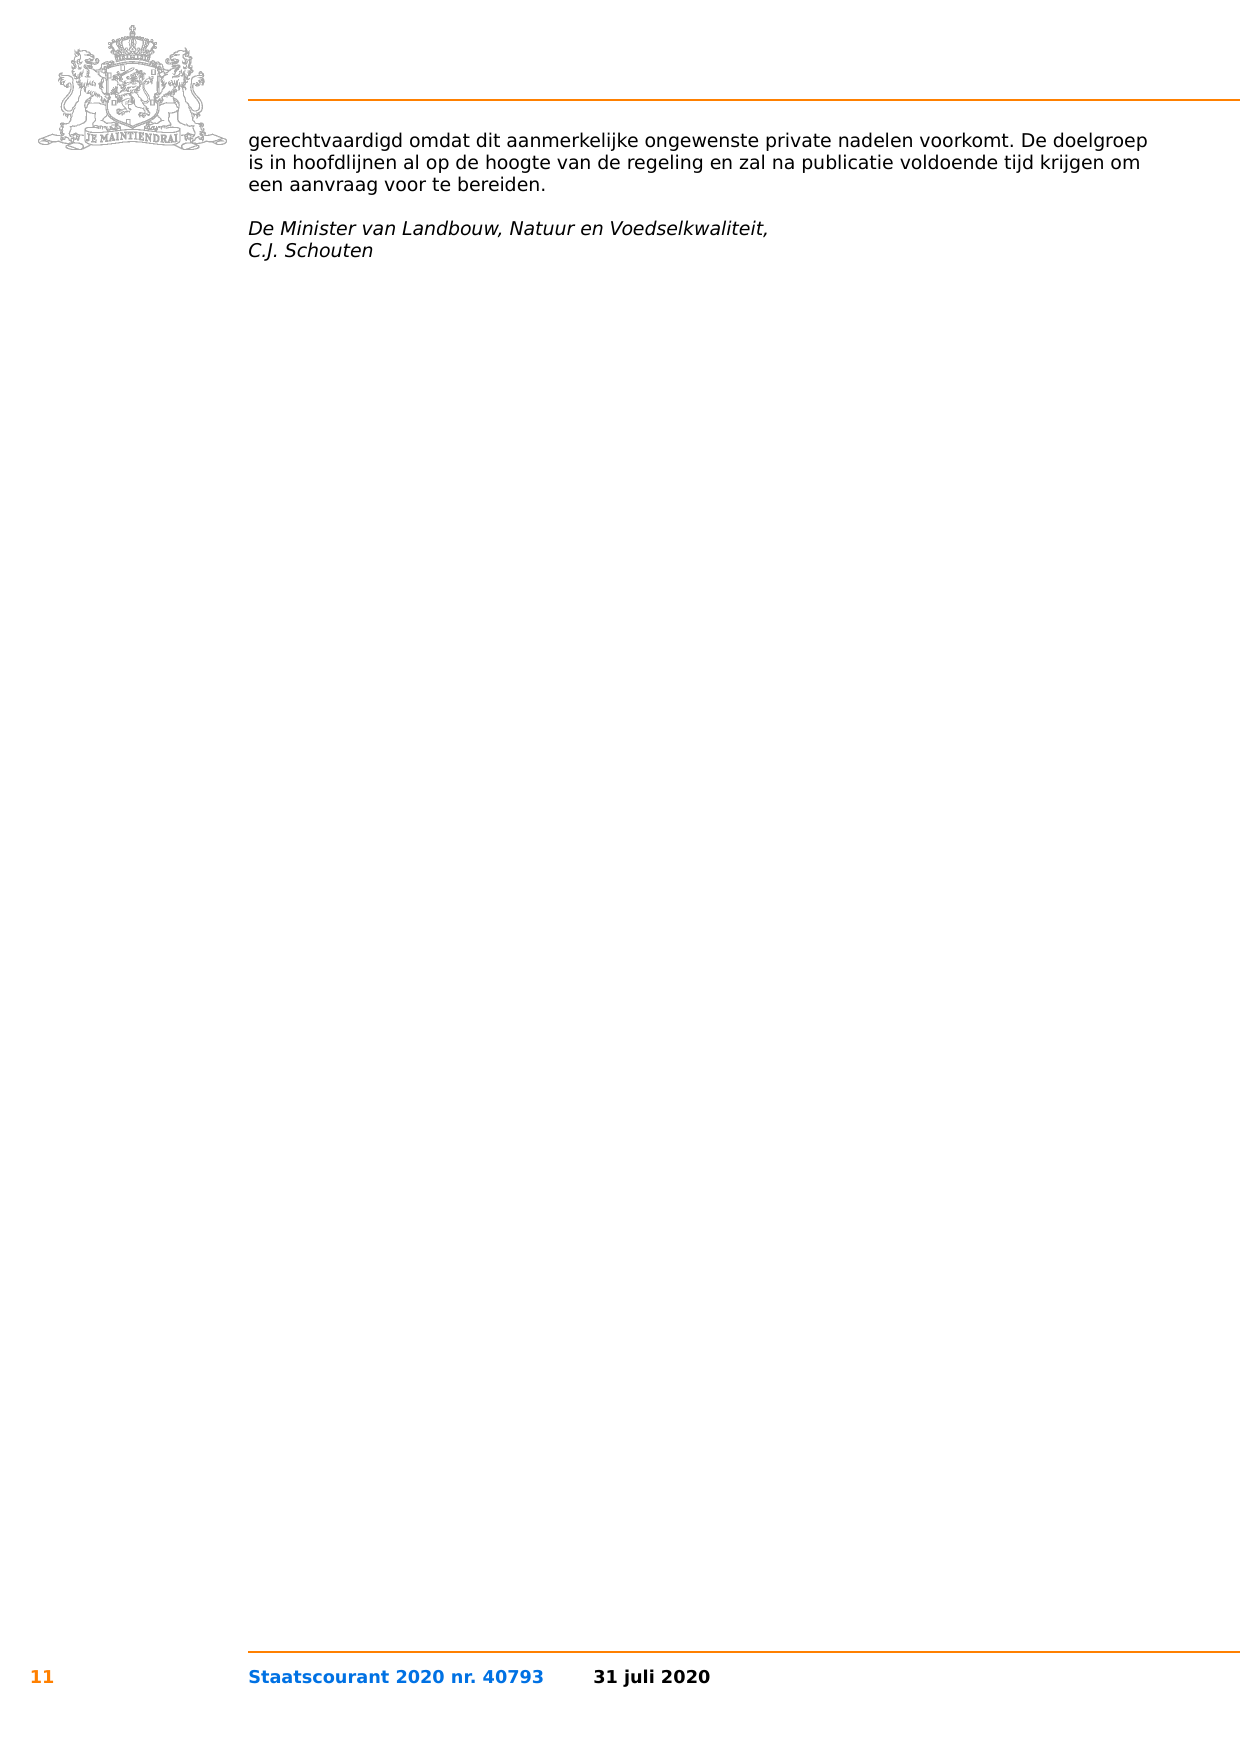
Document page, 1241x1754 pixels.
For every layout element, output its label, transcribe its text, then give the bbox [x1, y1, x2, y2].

text De Minister van Landbouw, Natuur en Voedselkwaliteit, C.J. Schouten [248, 218, 1163, 262]
text gerechtvaardigd omdat dit aanmerkelijke ongewenste private nadelen voorkomt. De doelgroep is in hoofdlijnen al op de hoogte van de regeling en zal na publicatie voldoende tijd krijgen om een aanvraag voor te bereiden. [248, 130, 1163, 196]
picture [38, 25, 227, 150]
